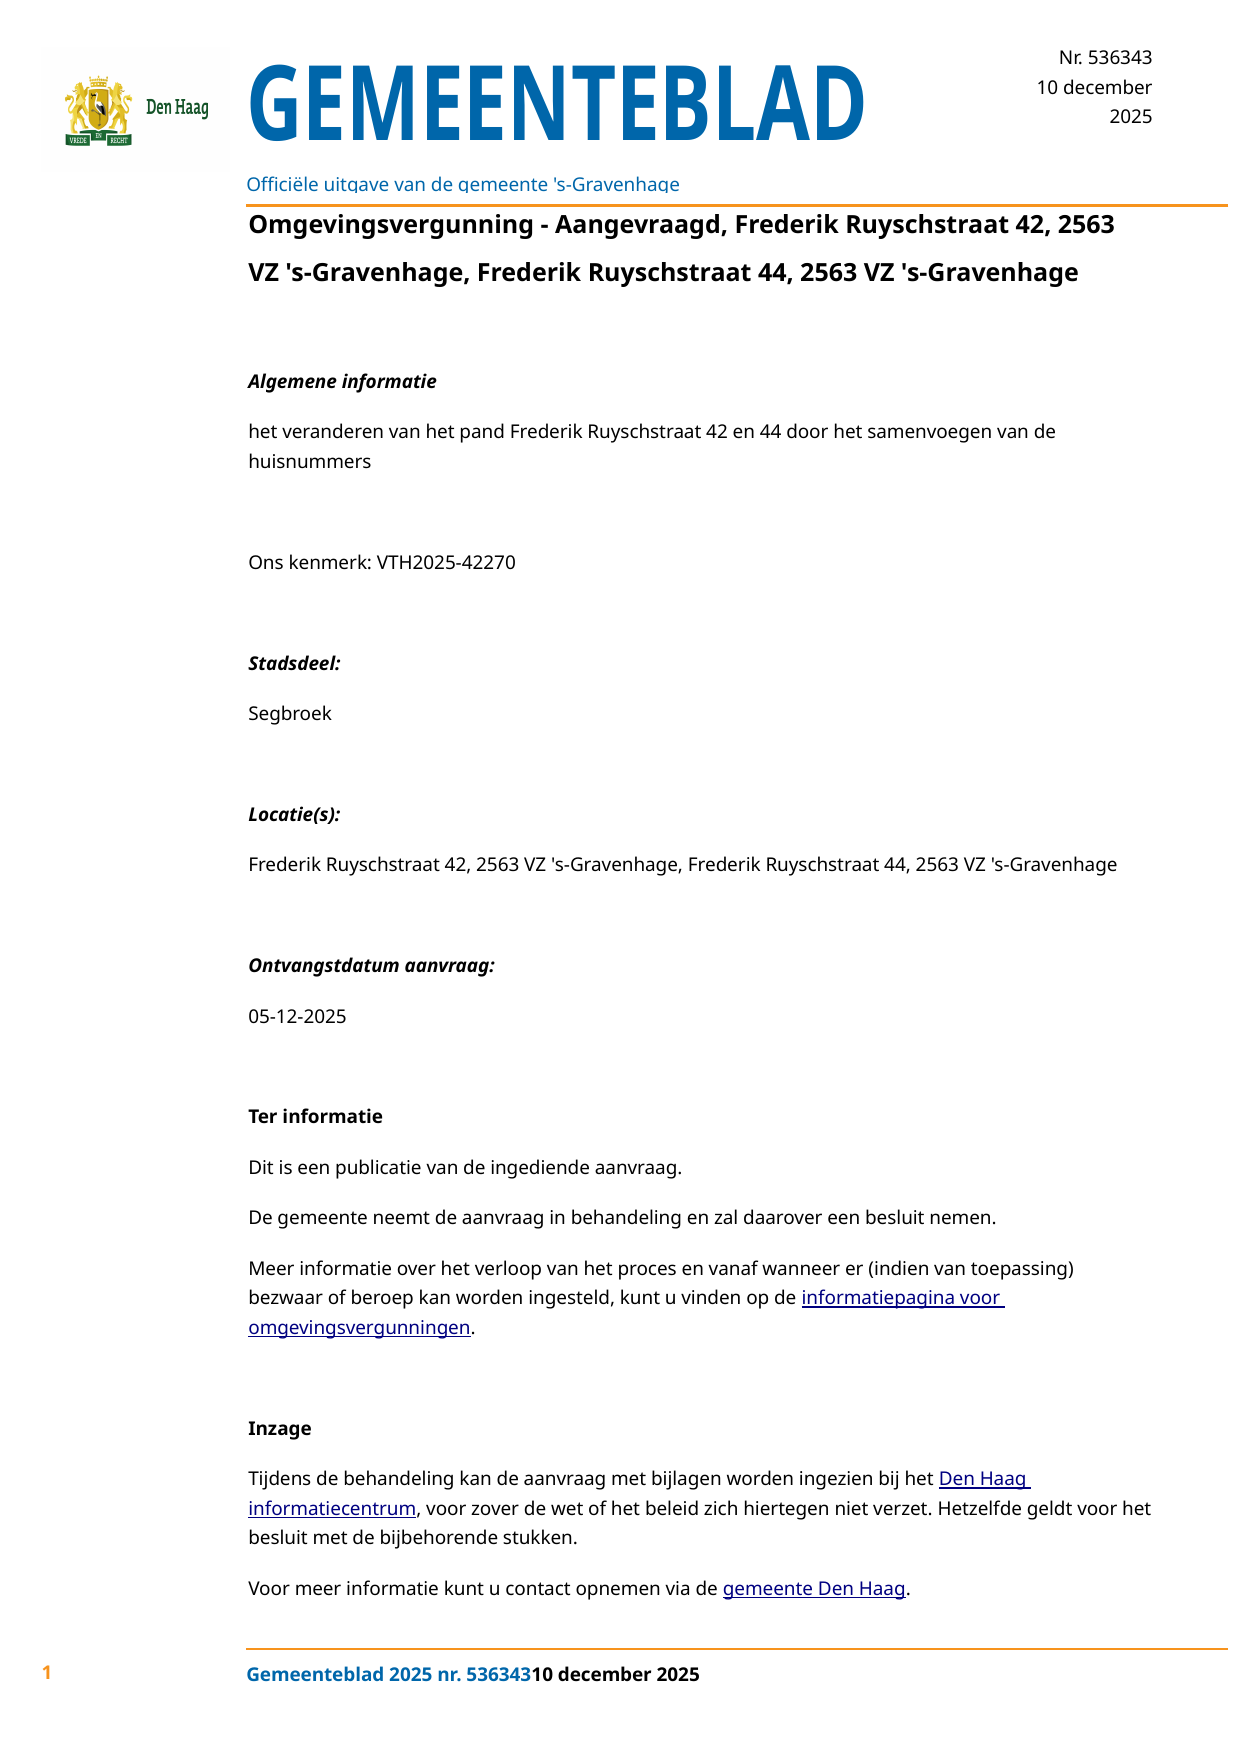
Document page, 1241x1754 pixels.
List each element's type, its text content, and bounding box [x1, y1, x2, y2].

text Ontvangstdatum aanvraag: [248, 952, 1152, 978]
text Inzage [248, 1415, 1152, 1441]
text Voor meer informatie kunt u contact opnemen via de gemeente Den Haag. [248, 1575, 1152, 1601]
text Stadsdeel: [248, 650, 1152, 676]
text Segbroek [248, 700, 1152, 726]
text Ter informatie [248, 1104, 1152, 1129]
text Frederik Ruyschstraat 42, 2563 VZ 's-Gravenhage, Frederik Ruyschstraat 44, 2563 VZ 's-Gravenhage [248, 852, 1152, 877]
text Locatie(s): [248, 801, 1152, 827]
text Omgevingsvergunning - Aangevraagd, Frederik Ruyschstraat 42, 2563 VZ 's-Gravenhage, Frederik Ruyschstraat 44, 2563 VZ 's-Gravenhage [248, 207, 1152, 288]
text Ons kenmerk: VTH2025-42270 [248, 549, 1152, 575]
text 05-12-2025 [248, 1003, 1152, 1029]
text Dit is een publicatie van de ingediende aanvraag. [248, 1154, 1152, 1180]
text Tijdens de behandeling kan de aanvraag met bijlagen worden ingezien bij het Den Haag informatiecentrum, voor zover de wet of het beleid zich hiertegen niet verzet. Hetzelfde geldt voor het besluit met de bijbehorende stukken. [248, 1465, 1152, 1550]
text Algemene informatie [248, 368, 1152, 394]
text het veranderen van het pand Frederik Ruyschstraat 42 en 44 door het samenvoegen van de huisnummers [248, 419, 1152, 474]
picture [41, 47, 231, 172]
text De gemeente neemt de aanvraag in behandeling en zal daarover een besluit nemen. [248, 1204, 1152, 1230]
text Meer informatie over het verloop van het proces en vanaf wanneer er (indien van toepassing) bezwaar of beroep kan worden ingesteld, kunt u vinden op de informatiepagina voor omgevingsvergunningen. [248, 1255, 1152, 1340]
